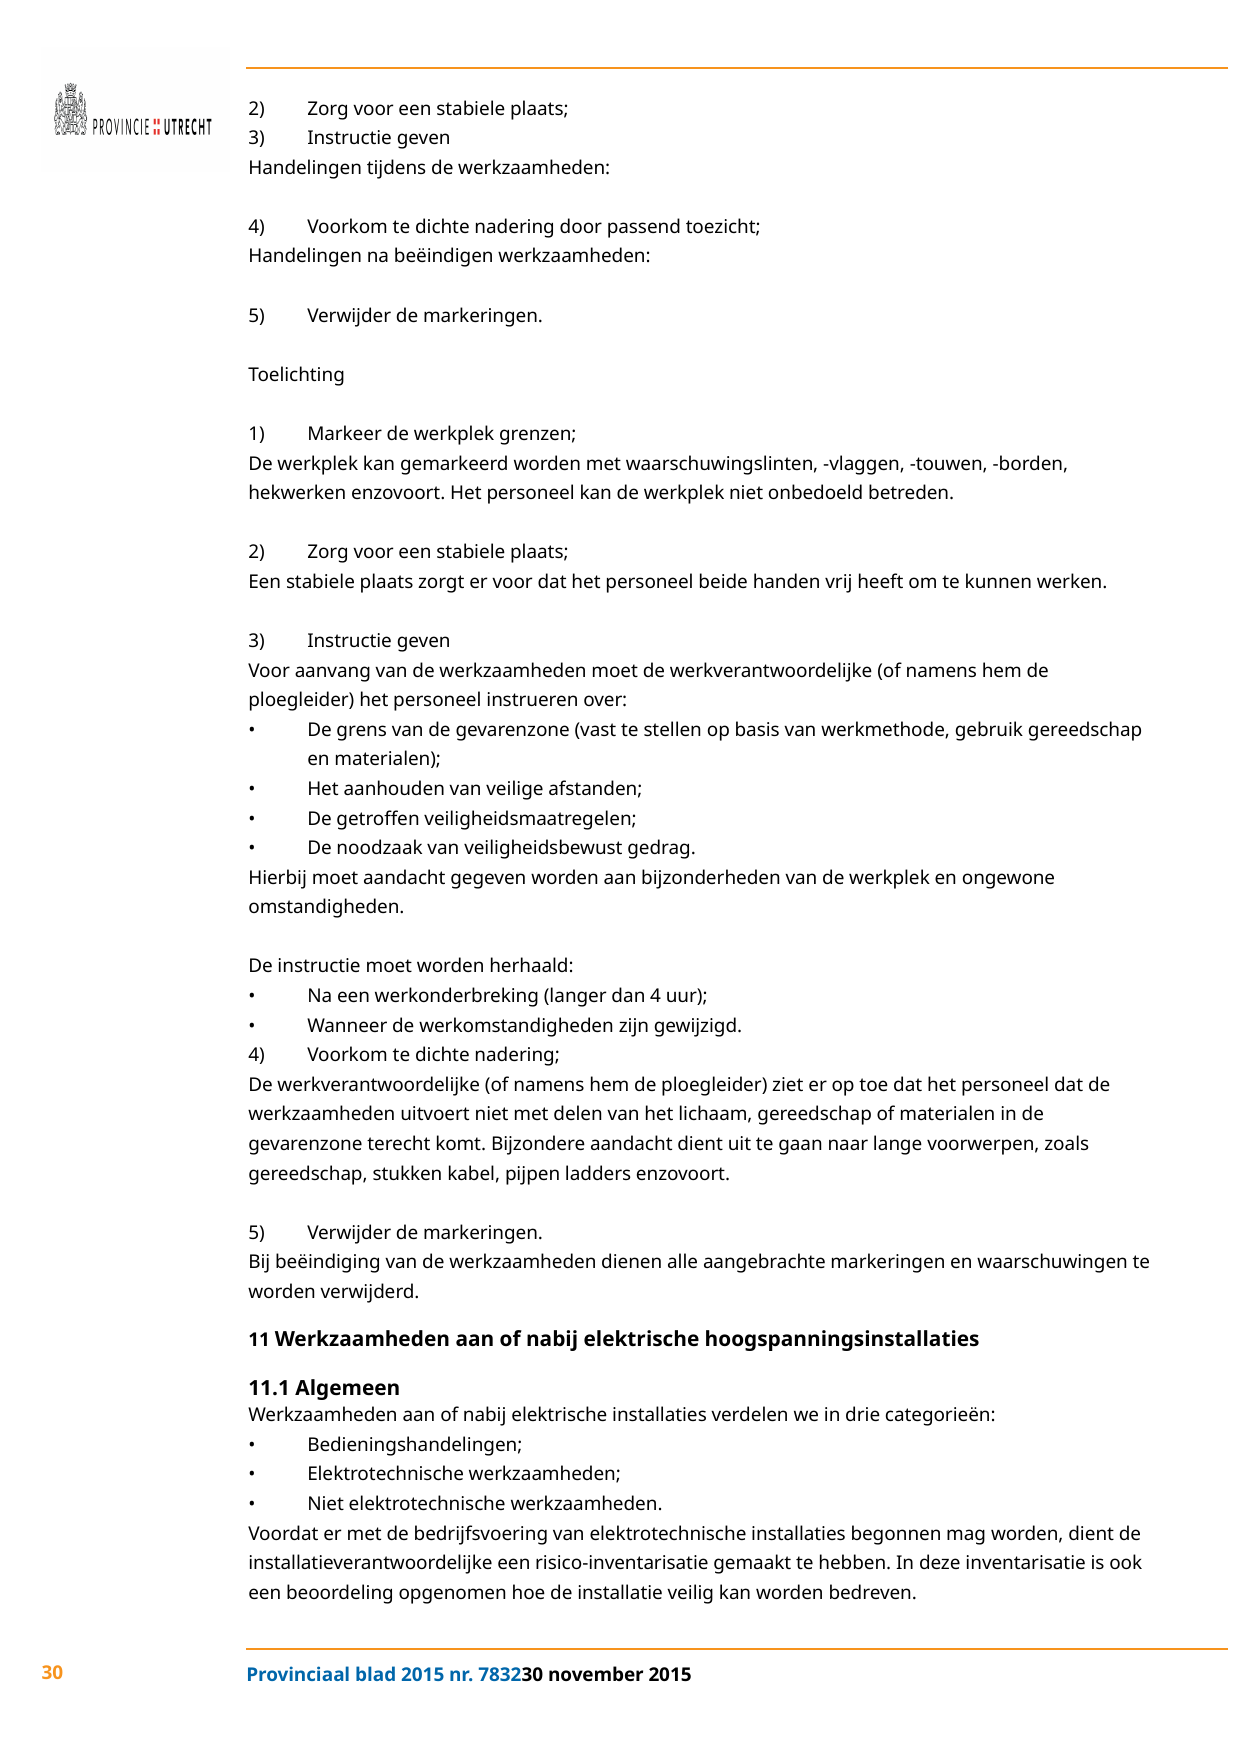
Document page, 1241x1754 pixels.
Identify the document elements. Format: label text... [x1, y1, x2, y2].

list Voorkom te dichte nadering door passend toezicht; [248, 213, 1152, 239]
list Voorkom te dichte nadering; [248, 1041, 1152, 1067]
list Bedieningshandelingen; [248, 1431, 1152, 1457]
list Markeer de werkplek grenzen; [248, 420, 1152, 446]
list De noodzaak van veiligheidsbewust gedrag. [248, 834, 1152, 860]
text 11 Werkzaamheden aan of nabij elektrische hoogspanningsinstallaties [248, 1324, 1152, 1352]
text Werkzaamheden aan of nabij elektrische installaties verdelen we in drie categorieën: [248, 1401, 1152, 1427]
list Verwijder de markeringen. [248, 302, 1152, 328]
list Instructie geven [248, 627, 1152, 653]
text Hierbij moet aandacht gegeven worden aan bijzonderheden van de werkplek en ongewone omstandigheden. [248, 864, 1152, 919]
text Voordat er met de bedrijfsvoering van elektrotechnische installaties begonnen mag worden, dient de installatieverantwoordelijke een risico-inventarisatie gemaakt te hebben. In deze inventarisatie is ook een beoordeling opgenomen hoe de installatie veilig kan worden bedreven. [248, 1520, 1152, 1605]
text Handelingen na beëindigen werkzaamheden: [248, 243, 1152, 268]
text Een stabiele plaats zorgt er voor dat het personeel beide handen vrij heeft om te kunnen werken. [248, 568, 1152, 594]
text De werkverantwoordelijke (of namens hem de ploegleider) ziet er op toe dat het personeel dat de werkzaamheden uitvoert niet met delen van het lichaam, gereedschap of materialen in de gevarenzone terecht komt. Bijzondere aandacht dient uit te gaan naar lange voorwerpen, zoals gereedschap, stukken kabel, pijpen ladders enzovoort. [248, 1071, 1152, 1186]
text Handelingen tijdens de werkzaamheden: [248, 154, 1152, 180]
picture [41, 47, 231, 172]
list Het aanhouden van veilige afstanden; [248, 775, 1152, 801]
list Verwijder de markeringen. [248, 1219, 1152, 1245]
list Instructie geven [248, 124, 1152, 150]
list Na een werkonderbreking (langer dan 4 uur); [248, 982, 1152, 1008]
list Elektrotechnische werkzaamheden; [248, 1461, 1152, 1486]
text Voor aanvang van de werkzaamheden moet de werkverantwoordelijke (of namens hem de ploegleider) het personeel instrueren over: [248, 657, 1152, 712]
list Zorg voor een stabiele plaats; [248, 538, 1152, 564]
text Bij beëindiging van de werkzaamheden dienen alle aangebrachte markeringen en waarschuwingen te worden verwijderd. [248, 1248, 1152, 1304]
list De getroffen veiligheidsmaatregelen; [248, 805, 1152, 831]
list Zorg voor een stabiele plaats; [248, 95, 1152, 121]
text De werkplek kan gemarkeerd worden met waarschuwingslinten, -vlaggen, -touwen, -borden, hekwerken enzovoort. Het personeel kan de werkplek niet onbedoeld betreden. [248, 450, 1152, 505]
list De grens van de gevarenzone (vast te stellen op basis van werkmethode, gebruik gereedschap en materialen); [248, 716, 1152, 771]
text Toelichting [248, 361, 1152, 387]
text 11.1 Algemeen [248, 1373, 1152, 1401]
text De instructie moet worden herhaald: [248, 953, 1152, 978]
list Niet elektrotechnische werkzaamheden. [248, 1490, 1152, 1516]
list Wanneer de werkomstandigheden zijn gewijzigd. [248, 1012, 1152, 1038]
